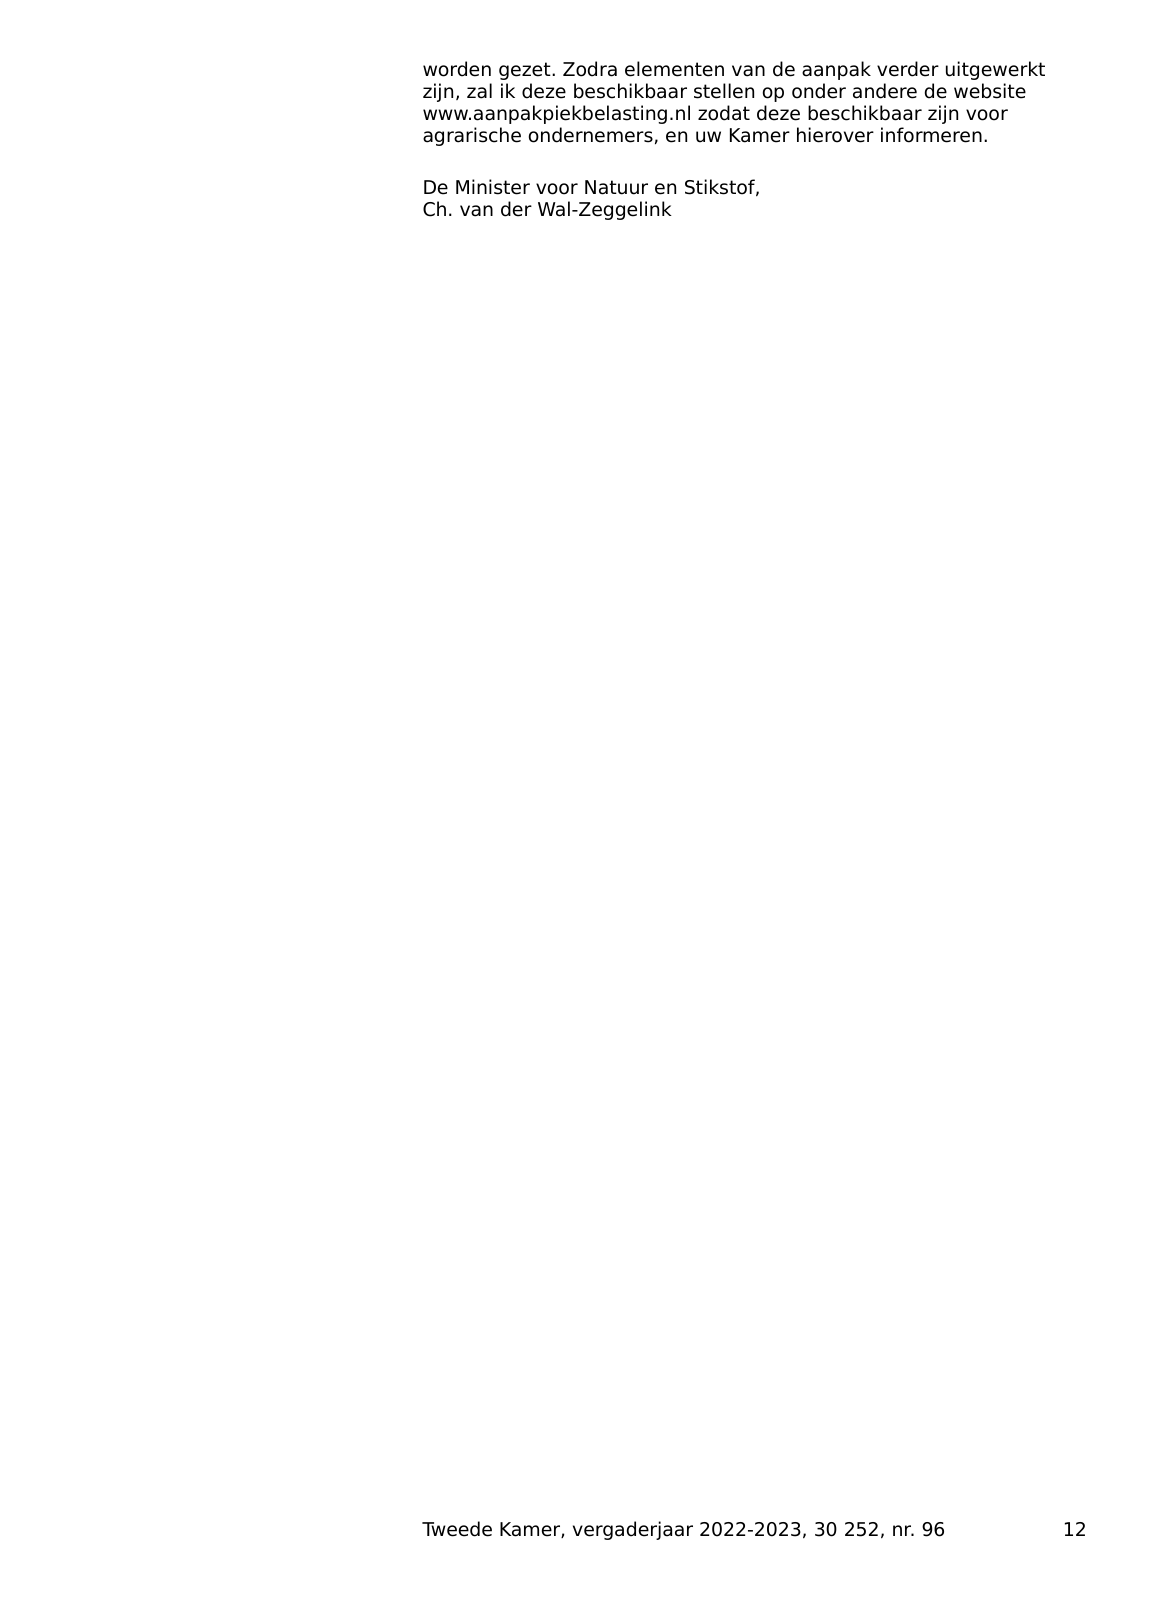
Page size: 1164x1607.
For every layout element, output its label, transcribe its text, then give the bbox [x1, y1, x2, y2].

text De Minister voor Natuur en Stikstof, Ch. van der Wal-Zeggelink [422, 177, 1087, 221]
text worden gezet. Zodra elementen van de aanpak verder uitgewerkt zijn, zal ik deze beschikbaar stellen op onder andere de website www.aanpakpiekbelasting.nl zodat deze beschikbaar zijn voor agrarische ondernemers, en uw Kamer hierover informeren. [422, 59, 1087, 147]
